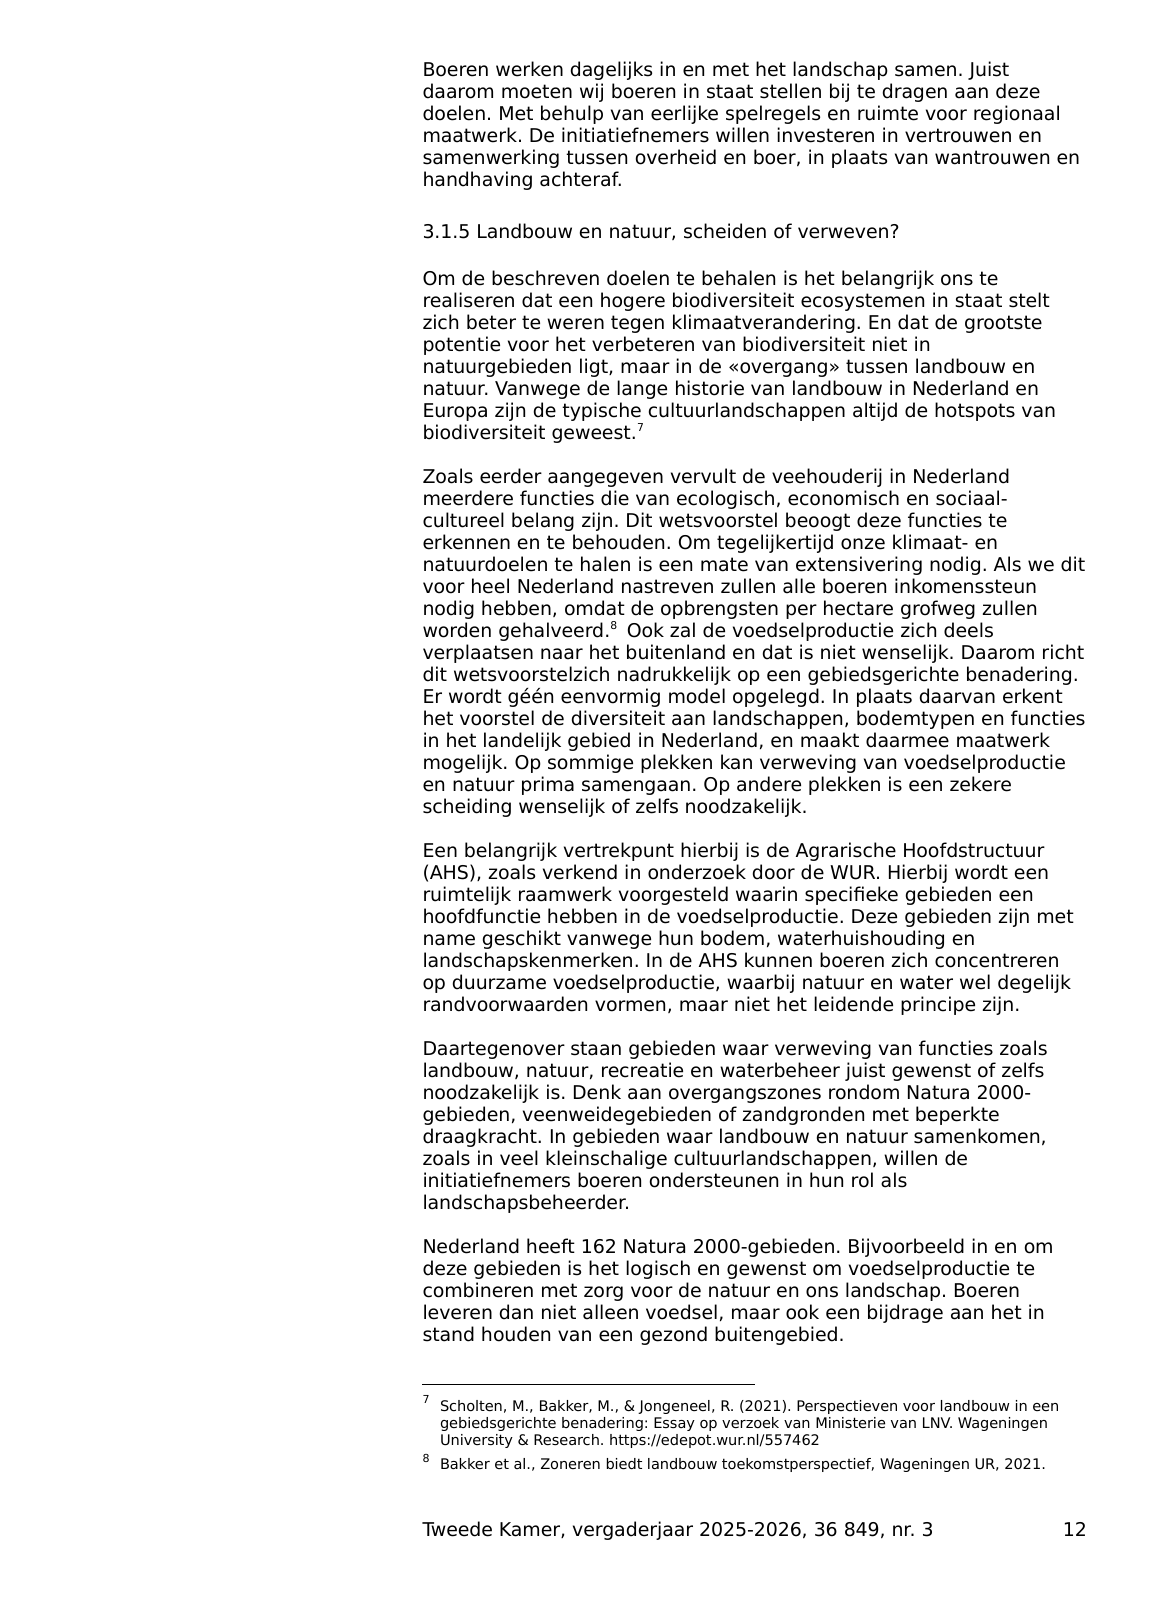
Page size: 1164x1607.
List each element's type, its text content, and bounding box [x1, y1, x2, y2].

text Om de beschreven doelen te behalen is het belangrijk ons te realiseren dat een hogere biodiversiteit ecosystemen in staat stelt zich beter te weren tegen klimaatverandering. En dat de grootste potentie voor het verbeteren van biodiversiteit niet in natuurgebieden ligt, maar in de «overgang» tussen landbouw en natuur. Vanwege de lange historie van landbouw in Nederland en Europa zijn de typische cultuurlandschappen altijd de hotspots van biodiversiteit geweest. [422, 268, 1087, 444]
text Bakker et al., Zoneren biedt landbouw toekomstperspectief, Wageningen UR, 2021. [422, 1452, 1087, 1474]
text Daartegenover staan gebieden waar verweving van functies zoals landbouw, natuur, recreatie en waterbeheer juist gewenst of zelfs noodzakelijk is. Denk aan overgangszones rondom Natura 2000-gebieden, veenweidegebieden of zandgronden met beperkte draagkracht. In gebieden waar landbouw en natuur samenkomen, zoals in veel kleinschalige cultuurlandschappen, willen de initiatiefnemers boeren ondersteunen in hun rol als landschapsbeheerder. [422, 1038, 1087, 1214]
text Boeren werken dagelijks in en met het landschap samen. Juist daarom moeten wij boeren in staat stellen bij te dragen aan deze doelen. Met behulp van eerlijke spelregels en ruimte voor regionaal maatwerk. De initiatiefnemers willen investeren in vertrouwen en samenwerking tussen overheid en boer, in plaats van wantrouwen en handhaving achteraf. [422, 59, 1087, 191]
text Een belangrijk vertrekpunt hierbij is de Agrarische Hoofdstructuur (AHS), zoals verkend in onderzoek door de WUR. Hierbij wordt een ruimtelijk raamwerk voorgesteld waarin specifieke gebieden een hoofdfunctie hebben in de voedselproductie. Deze gebieden zijn met name geschikt vanwege hun bodem, waterhuishouding en landschapskenmerken. In de AHS kunnen boeren zich concentreren op duurzame voedselproductie, waarbij natuur en water wel degelijk randvoorwaarden vormen, maar niet het leidende principe zijn. [422, 840, 1087, 1016]
subtitle 3.1.5 Landbouw en natuur, scheiden of verweven? [422, 221, 1087, 243]
text Scholten, M., Bakker, M., & Jongeneel, R. (2021). Perspectieven voor landbouw in een gebiedsgerichte benadering: Essay op verzoek van Ministerie van LNV. Wageningen University & Research. https://edepot.wur.nl/557462 [422, 1393, 1087, 1449]
text Zoals eerder aangegeven vervult de veehouderij in Nederland meerdere functies die van ecologisch, economisch en sociaal-cultureel belang zijn. Dit wetsvoorstel beoogt deze functies te erkennen en te behouden. Om tegelijkertijd onze klimaat- en natuurdoelen te halen is een mate van extensivering nodig. Als we dit voor heel Nederland nastreven zullen alle boeren inkomenssteun nodig hebben, omdat de opbrengsten per hectare grofweg zullen worden gehalveerd. Ook zal de voedselproductie zich deels verplaatsen naar het buitenland en dat is niet wenselijk. Daarom richt dit wetsvoorstelzich nadrukkelijk op een gebiedsgerichte benadering. Er wordt géén eenvormig model opgelegd. In plaats daarvan erkent het voorstel de diversiteit aan landschappen, bodemtypen en functies in het landelijk gebied in Nederland, en maakt daarmee maatwerk mogelijk. Op sommige plekken kan verweving van voedselproductie en natuur prima samengaan. Op andere plekken is een zekere scheiding wenselijk of zelfs noodzakelijk. [422, 466, 1087, 818]
text Nederland heeft 162 Natura 2000-gebieden. Bijvoorbeeld in en om deze gebieden is het logisch en gewenst om voedselproductie te combineren met zorg voor de natuur en ons landschap. Boeren leveren dan niet alleen voedsel, maar ook een bijdrage aan het in stand houden van een gezond buitengebied. [422, 1236, 1087, 1346]
